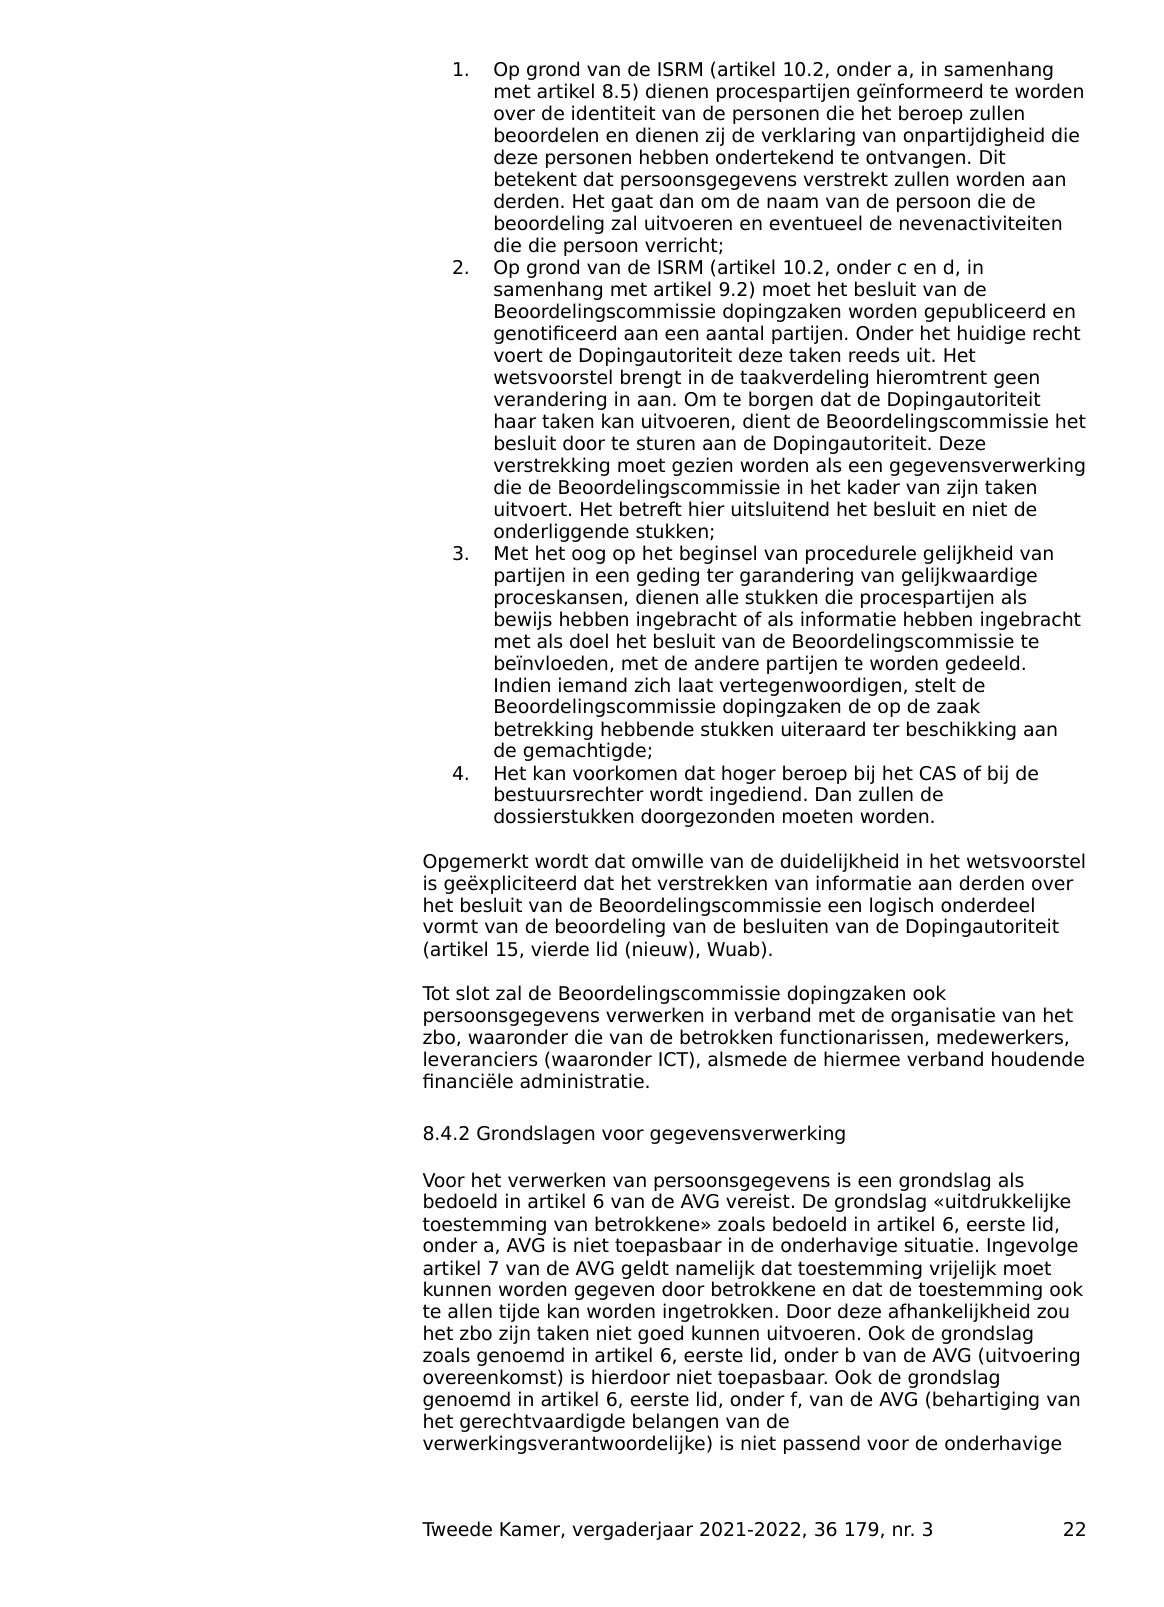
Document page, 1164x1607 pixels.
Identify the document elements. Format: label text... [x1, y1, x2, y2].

text 3. Met het oog op het beginsel van procedurele gelijkheid van partijen in een geding ter garandering van gelijkwaardige proceskansen, dienen alle stukken die procespartijen als bewijs hebben ingebracht of als informatie hebben ingebracht met als doel het besluit van de Beoordelingscommissie te beïnvloeden, met de andere partijen te worden gedeeld. Indien iemand zich laat vertegenwoordigen, stelt de Beoordelingscommissie dopingzaken de op de zaak betrekking hebbende stukken uiteraard ter beschikking aan de gemachtigde; [452, 543, 1087, 762]
text Tot slot zal de Beoordelingscommissie dopingzaken ook persoonsgegevens verwerken in verband met de organisatie van het zbo, waaronder die van de betrokken functionarissen, medewerkers, leveranciers (waaronder ICT), alsmede de hiermee verband houdende financiële administratie. [422, 983, 1087, 1092]
subtitle 8.4.2 Grondslagen voor gegevensverwerking [422, 1122, 1087, 1144]
text 1. Op grond van de ISRM (artikel 10.2, onder a, in samenhang met artikel 8.5) dienen procespartijen geïnformeerd te worden over de identiteit van de personen die het beroep zullen beoordelen en dienen zij de verklaring van onpartijdigheid die deze personen hebben ondertekend te ontvangen. Dit betekent dat persoonsgegevens verstrekt zullen worden aan derden. Het gaat dan om de naam van de persoon die de beoordeling zal uitvoeren en eventueel de nevenactiviteiten die die persoon verricht; [452, 59, 1087, 257]
text 4. Het kan voorkomen dat hoger beroep bij het CAS of bij de bestuursrechter wordt ingediend. Dan zullen de dossierstukken doorgezonden moeten worden. [452, 762, 1087, 828]
text 2. Op grond van de ISRM (artikel 10.2, onder c en d, in samenhang met artikel 9.2) moet het besluit van de Beoordelingscommissie dopingzaken worden gepubliceerd en genotificeerd aan een aantal partijen. Onder het huidige recht voert de Dopingautoriteit deze taken reeds uit. Het wetsvoorstel brengt in de taakverdeling hieromtrent geen verandering in aan. Om te borgen dat de Dopingautoriteit haar taken kan uitvoeren, dient de Beoordelingscommissie het besluit door te sturen aan de Dopingautoriteit. Deze verstrekking moet gezien worden als een gegevensverwerking die de Beoordelingscommissie in het kader van zijn taken uitvoert. Het betreft hier uitsluitend het besluit en niet de onderliggende stukken; [452, 257, 1087, 543]
text Voor het verwerken van persoonsgegevens is een grondslag als bedoeld in artikel 6 van de AVG vereist. De grondslag «uitdrukkelijke toestemming van betrokkene» zoals bedoeld in artikel 6, eerste lid, onder a, AVG is niet toepasbaar in de onderhavige situatie. Ingevolge artikel 7 van de AVG geldt namelijk dat toestemming vrijelijk moet kunnen worden gegeven door betrokkene en dat de toestemming ook te allen tijde kan worden ingetrokken. Door deze afhankelijkheid zou het zbo zijn taken niet goed kunnen uitvoeren. Ook de grondslag zoals genoemd in artikel 6, eerste lid, onder b van de AVG (uitvoering overeenkomst) is hierdoor niet toepasbaar. Ook de grondslag genoemd in artikel 6, eerste lid, onder f, van de AVG (behartiging van het gerechtvaardigde belangen van de verwerkingsverantwoordelijke) is niet passend voor de onderhavige [422, 1169, 1087, 1455]
text Opgemerkt wordt dat omwille van de duidelijkheid in het wetsvoorstel is geëxpliciteerd dat het verstrekken van informatie aan derden over het besluit van de Beoordelingscommissie een logisch onderdeel vormt van de beoordeling van de besluiten van de Dopingautoriteit (artikel 15, vierde lid (nieuw), Wuab). [422, 851, 1087, 960]
